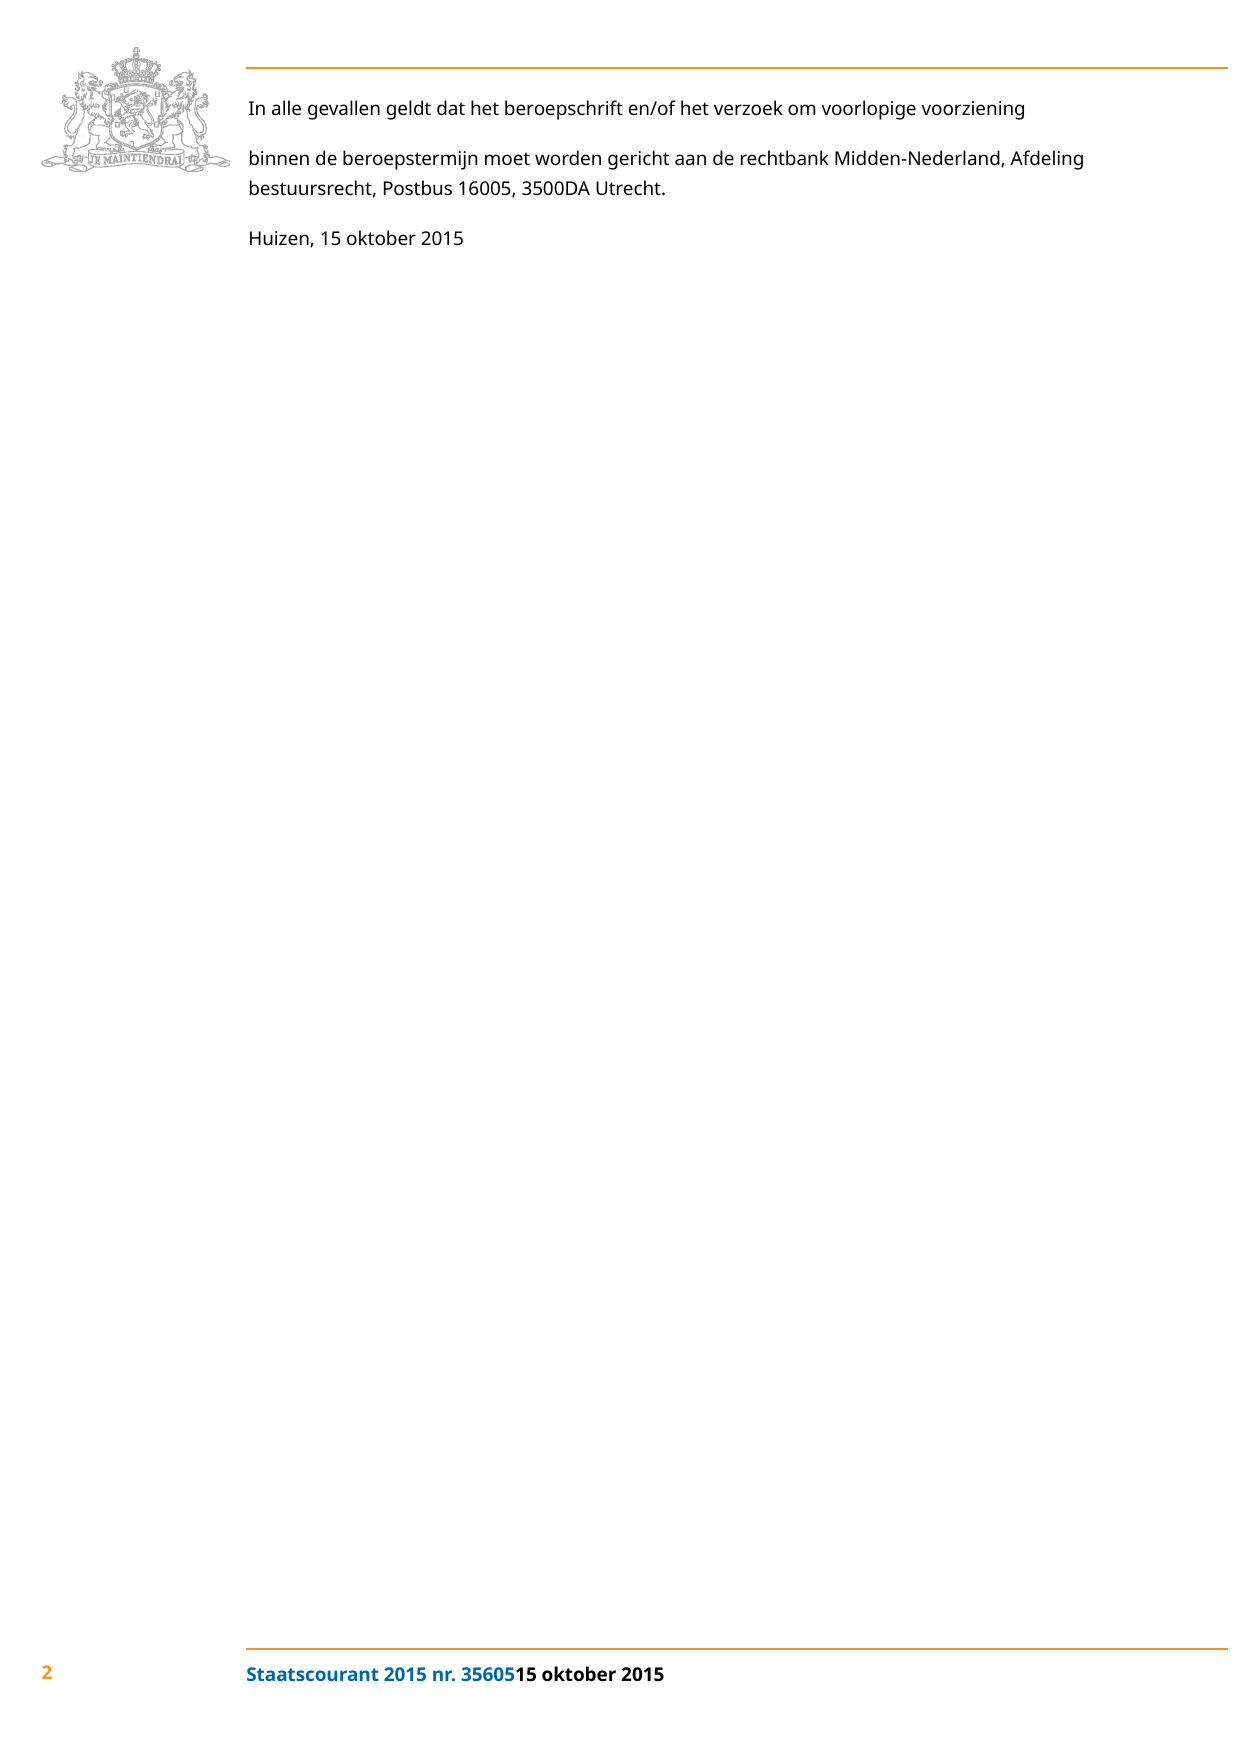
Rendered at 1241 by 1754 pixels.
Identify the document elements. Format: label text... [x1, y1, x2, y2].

text binnen de beroepstermijn moet worden gericht aan de rechtbank Midden-Nederland, Afdeling bestuursrecht, Postbus 16005, 3500DA Utrecht. [248, 145, 1152, 201]
text Huizen, 15 oktober 2015 [248, 225, 1152, 251]
text In alle gevallen geldt dat het beroepschrift en/of het verzoek om voorlopige voorziening [248, 95, 1152, 121]
picture [41, 47, 231, 172]
